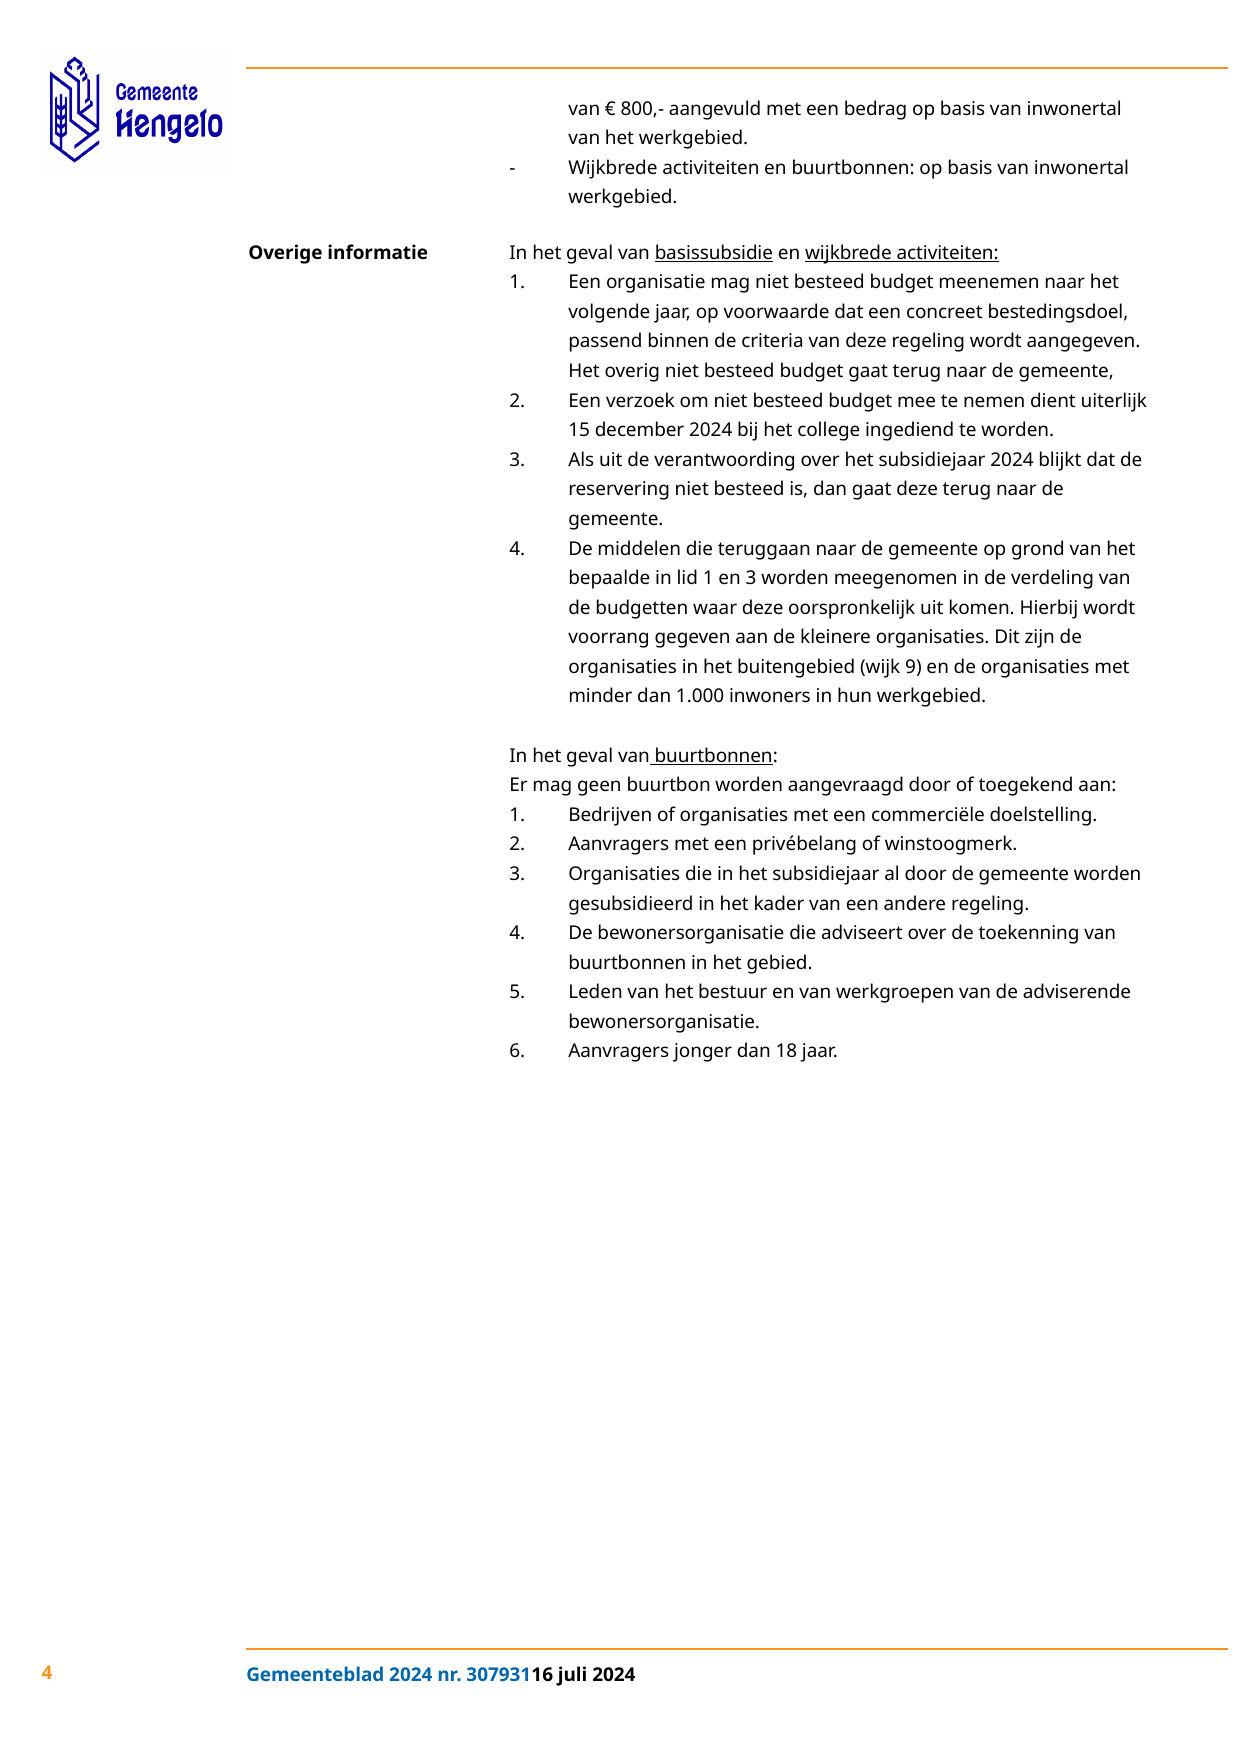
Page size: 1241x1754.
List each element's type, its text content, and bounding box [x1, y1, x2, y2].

table_cell In het geval van basissubsidie en wijkbrede activiteiten: Een organisatie mag niet besteed budget meenemen naar het volgende jaar, op voorwaarde dat een concreet bestedingsdoel, passend binnen de criteria van deze regeling wordt aangegeven. Het overig niet besteed budget gaat terug naar de gemeente, Een verzoek om niet besteed budget mee te nemen dient uiterlijk 15 december 2024 bij het college ingediend te worden. Als uit de verantwoording over het subsidiejaar 2024 blijkt dat de reservering niet besteed is, dan gaat deze terug naar de gemeente. De middelen die teruggaan naar de gemeente op grond van het bepaalde in lid 1 en 3 worden meegenomen in de verdeling van de budgetten waar deze oorspronkelijk uit komen. Hierbij wordt voorrang gegeven aan de kleinere organisaties. Dit zijn de organisaties in het buitengebied (wijk 9) en de organisaties met minder dan 1.000 inwoners in hun werkgebied. In het geval van buurtbonnen: Er mag geen buurtbon worden aangevraagd door of toegekend aan: Bedrijven of organisaties met een commerciële doelstelling. Aanvragers met een privébelang of winstoogmerk. Organisaties die in het subsidiejaar al door de gemeente worden gesubsidieerd in het kader van een andere regeling. De bewonersorganisatie die adviseert over de toekenning van buurtbonnen in het gebied. Leden van het bestuur en van werkgroepen van de adviserende bewonersorganisatie. Aanvragers jonger dan 18 jaar. [509, 239, 1152, 1093]
table_cell van € 800,- aangevuld met een bedrag op basis van inwonertal van het werkgebied. Wijkbrede activiteiten en buurtbonnen: op basis van inwonertal werkgebied. [509, 95, 1152, 239]
picture [41, 47, 231, 172]
table_cell [248, 95, 509, 239]
table_cell Overige informatie [248, 239, 509, 1093]
